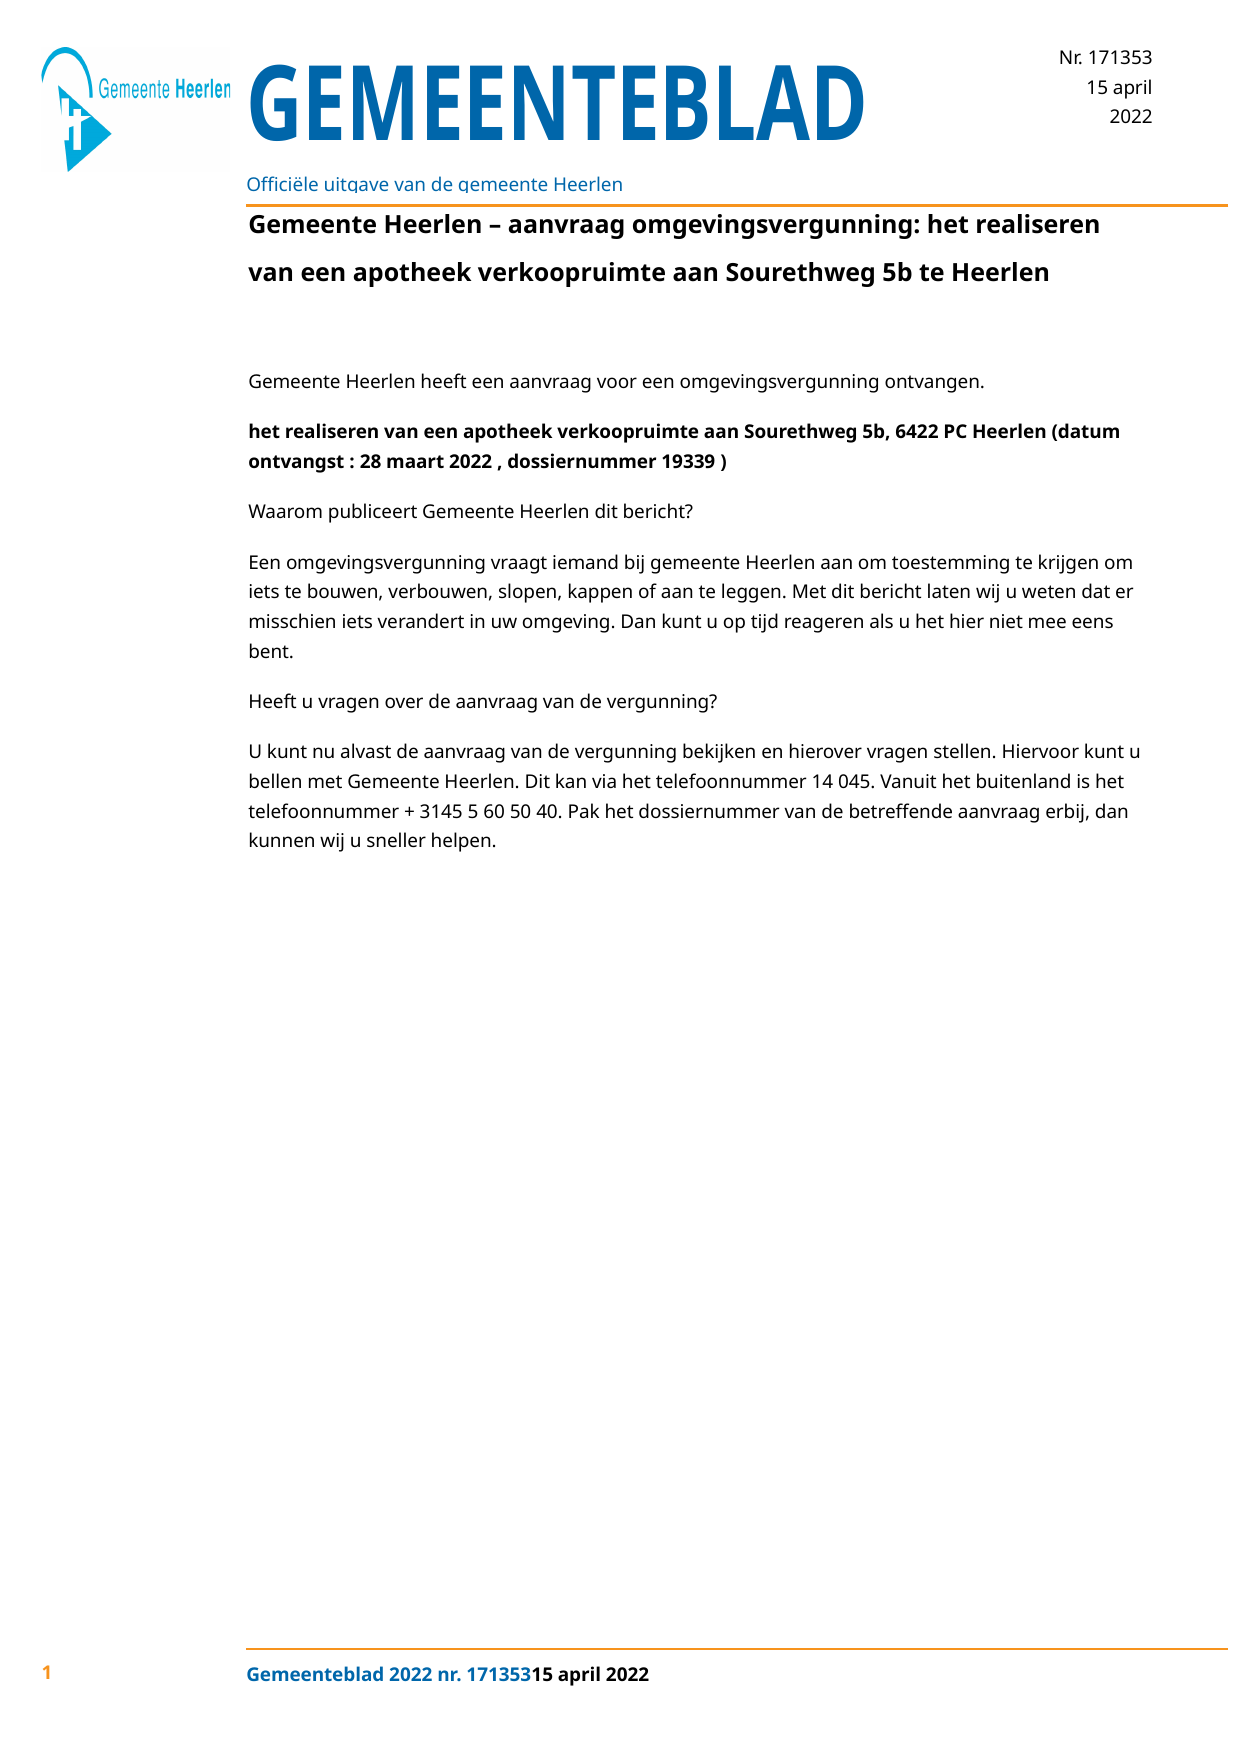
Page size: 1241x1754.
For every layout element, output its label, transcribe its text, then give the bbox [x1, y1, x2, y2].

picture [41, 47, 231, 172]
text het realiseren van een apotheek verkoopruimte aan Sourethweg 5b, 6422 PC Heerlen (datum ontvangst : 28 maart 2022 , dossiernummer 19339 ) [248, 419, 1152, 474]
text U kunt nu alvast de aanvraag van de vergunning bekijken en hierover vragen stellen. Hiervoor kunt u bellen met Gemeente Heerlen. Dit kan via het telefoonnummer 14 045. Vanuit het buitenland is het telefoonnummer + 3145 5 60 50 40. Pak het dossiernummer van de betreffende aanvraag erbij, dan kunnen wij u sneller helpen. [248, 739, 1152, 853]
text Waarom publiceert Gemeente Heerlen dit bericht? [248, 499, 1152, 524]
text Een omgevingsvergunning vraagt iemand bij gemeente Heerlen aan om toestemming te krijgen om iets te bouwen, verbouwen, slopen, kappen of aan te leggen. Met dit bericht laten wij u weten dat er misschien iets verandert in uw omgeving. Dan kunt u op tijd reageren als u het hier niet mee eens bent. [248, 549, 1152, 664]
text Gemeente Heerlen – aanvraag omgevingsvergunning: het realiseren van een apotheek verkoopruimte aan Sourethweg 5b te Heerlen [248, 207, 1152, 288]
text Gemeente Heerlen heeft een aanvraag voor een omgevingsvergunning ontvangen. [248, 368, 1152, 394]
text Heeft u vragen over de aanvraag van de vergunning? [248, 688, 1152, 714]
picture [41, 47, 59, 70]
